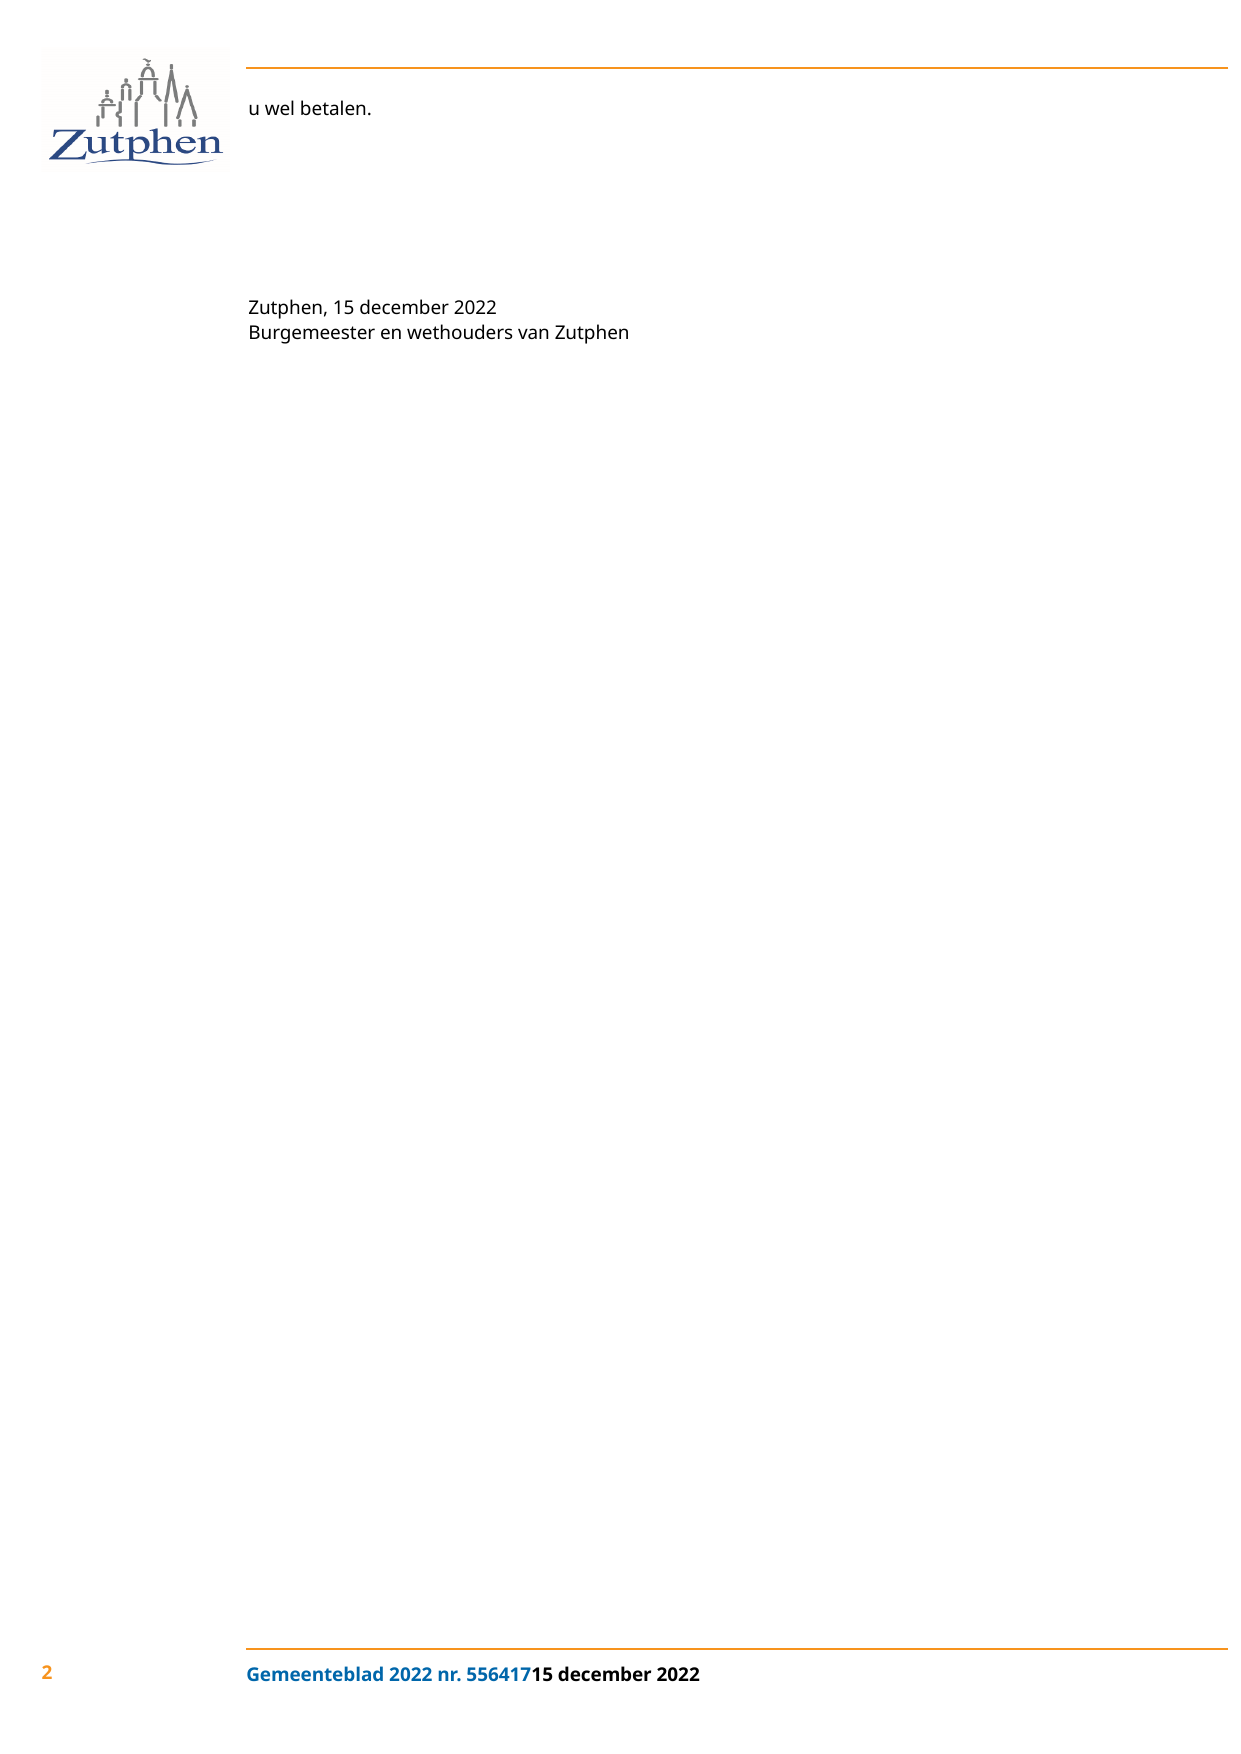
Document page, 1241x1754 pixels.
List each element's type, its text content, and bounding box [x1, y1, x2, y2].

text u wel betalen. [248, 95, 1152, 121]
text Zutphen, 15 december 2022 [248, 294, 1152, 319]
text Burgemeester en wethouders van Zutphen [248, 319, 1152, 345]
picture [41, 47, 231, 172]
